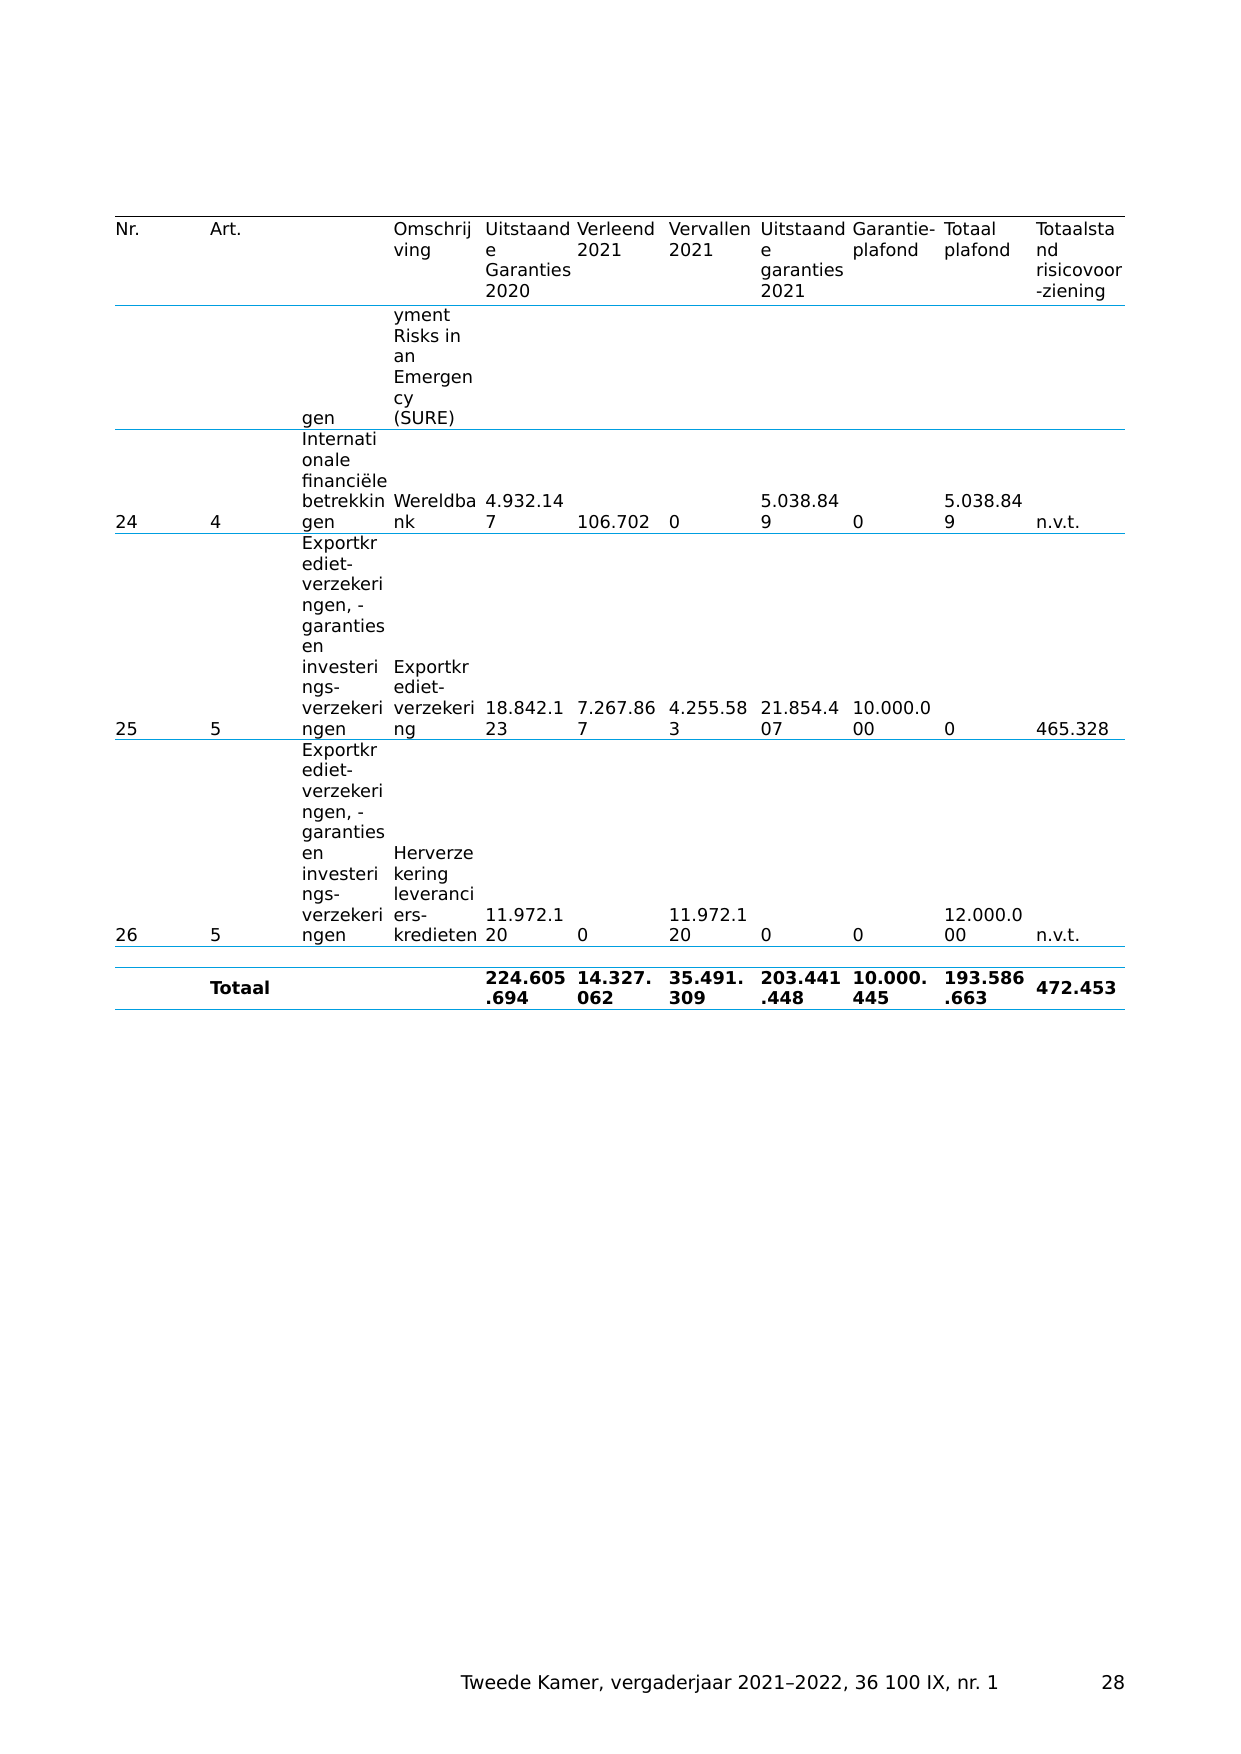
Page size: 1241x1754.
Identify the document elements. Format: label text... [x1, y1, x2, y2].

table_cell 5.038.849 [758, 430, 849, 532]
table_cell 14.327.062 [574, 968, 666, 1009]
table_cell Totaalstand risicovoor-ziening [1033, 217, 1125, 304]
table_cell [666, 947, 757, 967]
table_cell 24 [115, 430, 207, 532]
table_cell [482, 306, 574, 429]
table_cell 4.255.583 [666, 534, 757, 739]
table_cell 18.842.123 [482, 534, 574, 739]
table_cell 4.932.147 [482, 430, 574, 532]
table_cell Uitstaande garanties 2021 [758, 217, 849, 304]
table_cell 26 [115, 740, 207, 946]
table_cell [574, 306, 666, 429]
table_cell 5.038.849 [941, 430, 1033, 532]
table_cell 11.972.120 [666, 740, 757, 946]
table_cell [207, 947, 299, 967]
table_cell 5 [207, 534, 299, 739]
table_cell [115, 306, 207, 429]
table_cell 35.491.309 [666, 968, 757, 1009]
table_cell 0 [941, 534, 1033, 739]
table_cell [299, 217, 390, 304]
table_cell Garantie-plafond [849, 217, 941, 304]
table_cell Vervallen 2021 [666, 217, 757, 304]
table_header Tabel 5 Overzicht verstrekte garanties (bedragen x € 1.000) [115, 191, 1125, 216]
table_cell n.v.t. [1033, 430, 1125, 532]
table_cell 203.441.448 [758, 968, 849, 1009]
table_cell [299, 947, 390, 967]
table_cell 4 [207, 430, 299, 532]
table_cell gen [299, 306, 390, 429]
table_cell n.v.t. [1033, 740, 1125, 946]
table_cell 21.854.407 [758, 534, 849, 739]
table_cell Exportkrediet-verzekeringen, -garanties en investerings-verzekeringen [299, 534, 390, 739]
table_cell Nr. [115, 217, 207, 304]
table_cell 25 [115, 534, 207, 739]
table_cell [849, 947, 941, 967]
table_cell [666, 306, 757, 429]
table_cell [115, 947, 207, 967]
table_cell Art. [207, 217, 299, 304]
table_cell [1033, 947, 1125, 967]
table_cell 5 [207, 740, 299, 946]
table_cell 10.000.000 [849, 534, 941, 739]
table_cell [115, 968, 207, 1009]
table_cell [390, 968, 482, 1009]
table_cell [574, 947, 666, 967]
table_cell 193.586.663 [941, 968, 1033, 1009]
table_cell [941, 306, 1033, 429]
table_cell 106.702 [574, 430, 666, 532]
table_cell [482, 947, 574, 967]
table_cell 472.453 [1033, 968, 1125, 1009]
table_cell [390, 947, 482, 967]
table_cell 224.605.694 [482, 968, 574, 1009]
table_cell 0 [666, 430, 757, 532]
table_cell 11.972.120 [482, 740, 574, 946]
table_cell Omschrijving [390, 217, 482, 304]
table_cell [758, 306, 849, 429]
table_cell yment Risks in an Emergency (SURE) [390, 306, 482, 429]
table_cell Herverzekering leveranciers-kredieten [390, 740, 482, 946]
table_cell Exportkrediet-verzekering [390, 534, 482, 739]
table_cell [849, 306, 941, 429]
table_cell [299, 968, 390, 1009]
table_cell 0 [574, 740, 666, 946]
table_cell [941, 947, 1033, 967]
table_cell Verleend 2021 [574, 217, 666, 304]
table_cell [758, 947, 849, 967]
table_cell 12.000.000 [941, 740, 1033, 946]
table_cell Wereldbank [390, 430, 482, 532]
table_cell Uitstaande Garanties 2020 [482, 217, 574, 304]
table_cell 0 [758, 740, 849, 946]
table_cell 10.000.445 [849, 968, 941, 1009]
table_cell 0 [849, 740, 941, 946]
table_cell Totaal plafond [941, 217, 1033, 304]
table_cell 7.267.867 [574, 534, 666, 739]
table_cell Exportkrediet-verzekeringen, -garanties en investerings-verzekeringen [299, 740, 390, 946]
table_cell [207, 306, 299, 429]
table_cell 0 [849, 430, 941, 532]
table_cell Internationale financiële betrekkingen [299, 430, 390, 532]
table_cell 465.328 [1033, 534, 1125, 739]
table_cell [1033, 306, 1125, 429]
table_cell Totaal [207, 968, 299, 1009]
